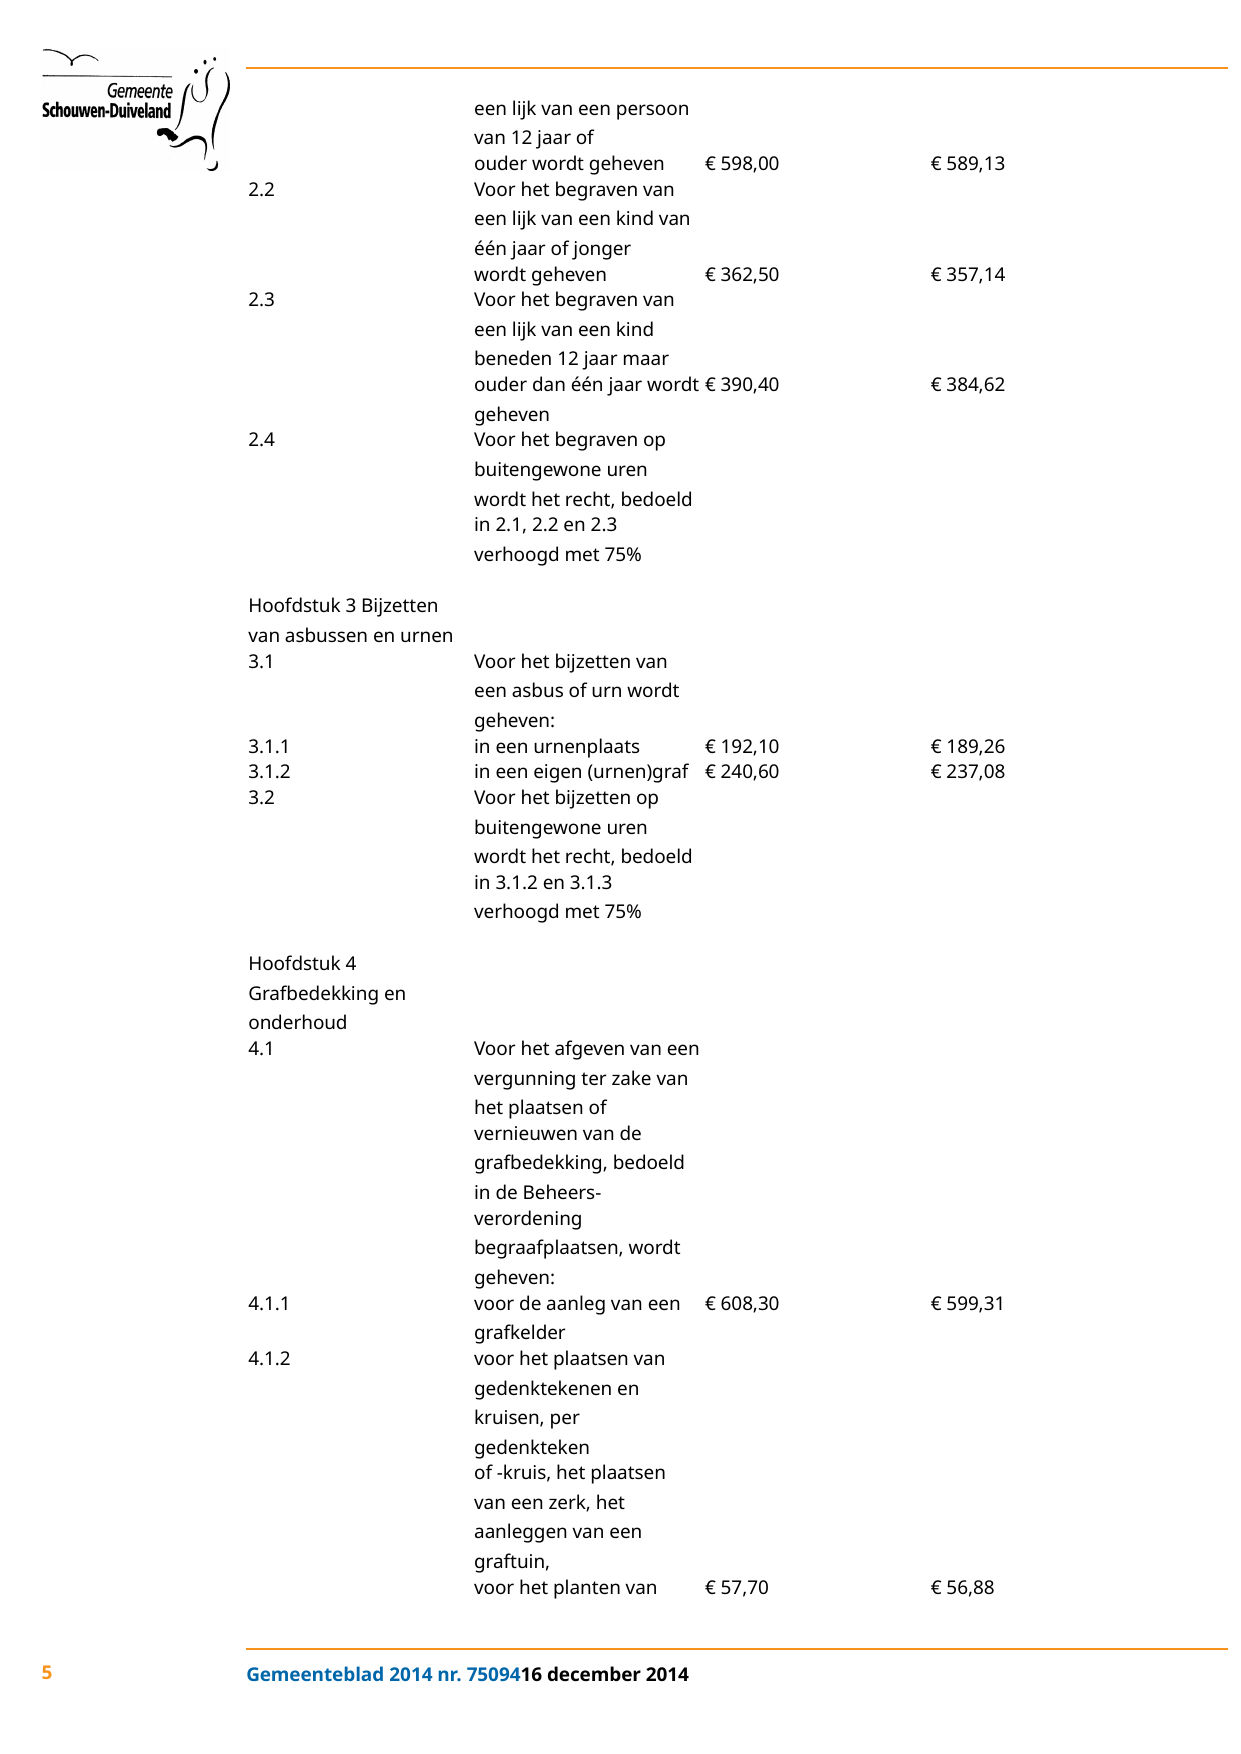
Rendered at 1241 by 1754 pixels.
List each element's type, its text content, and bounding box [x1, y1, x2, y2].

table_cell [926, 1205, 1152, 1290]
picture [41, 47, 231, 172]
table_cell [474, 950, 700, 1035]
table_cell [700, 950, 926, 1035]
table_cell [926, 286, 1152, 371]
table_cell € 357,14 [926, 261, 1152, 286]
table_cell [700, 286, 926, 371]
table_cell Hoofdstuk 3 Bijzetten van asbussen en urnen [248, 593, 474, 648]
table_cell € 384,62 [926, 371, 1152, 427]
table_cell [248, 150, 474, 176]
table_cell [700, 1035, 926, 1120]
table_cell in 3.1.2 en 3.1.3 verhoogd met 75% [474, 869, 700, 924]
table_cell [248, 1460, 474, 1574]
table_cell in een urnenplaats [474, 733, 700, 758]
table_cell [926, 512, 1152, 567]
table_cell [700, 176, 926, 261]
table_cell [926, 593, 1152, 648]
table_cell in een eigen (urnen)graf [474, 759, 700, 784]
table_cell € 608,30 [700, 1290, 926, 1345]
table_cell Voor het begraven op buitengewone uren wordt het recht, bedoeld [474, 427, 700, 512]
table_cell [700, 427, 926, 512]
table_cell [248, 1120, 474, 1205]
table_cell [700, 1205, 926, 1290]
table_cell [700, 784, 926, 869]
table_cell € 56,88 [926, 1574, 1152, 1600]
table_cell verordening begraafplaatsen, wordt geheven: [474, 1205, 700, 1290]
table_cell voor het planten van [474, 1574, 700, 1600]
table_cell ouder dan één jaar wordt geheven [474, 371, 700, 427]
table_cell [700, 1345, 926, 1459]
table_cell [474, 593, 700, 648]
table_cell [926, 1460, 1152, 1574]
table_cell [926, 427, 1152, 512]
table_cell [926, 648, 1152, 733]
table_cell € 237,08 [926, 759, 1152, 784]
table_cell [700, 593, 926, 648]
table_cell Voor het begraven van een lijk van een kind van één jaar of jonger [474, 176, 700, 261]
table_cell 3.2 [248, 784, 474, 869]
table_cell [248, 371, 474, 427]
table_cell 3.1 [248, 648, 474, 733]
table_cell 4.1 [248, 1035, 474, 1120]
table_cell [700, 567, 926, 593]
table_cell 2.3 [248, 286, 474, 371]
table_cell [700, 925, 926, 950]
table_cell 2.4 [248, 427, 474, 512]
table_cell [926, 1120, 1152, 1205]
table_cell een lijk van een persoon van 12 jaar of [474, 95, 700, 150]
table_cell € 599,31 [926, 1290, 1152, 1345]
table_cell € 240,60 [700, 759, 926, 784]
table_cell [700, 1460, 926, 1574]
table_cell wordt geheven [474, 261, 700, 286]
table_cell [700, 512, 926, 567]
table_cell of -kruis, het plaatsen van een zerk, het aanleggen van een graftuin, [474, 1460, 700, 1574]
table_cell voor de aanleg van een grafkelder [474, 1290, 700, 1345]
table_cell 2.2 [248, 176, 474, 261]
table_cell 3.1.2 [248, 759, 474, 784]
table_cell [248, 567, 474, 593]
table_cell [248, 512, 474, 567]
table_cell [248, 869, 474, 924]
table_cell voor het plaatsen van gedenktekenen en kruisen, per gedenkteken [474, 1345, 700, 1459]
table_cell € 57,70 [700, 1574, 926, 1600]
table_cell [926, 567, 1152, 593]
table_cell [248, 1205, 474, 1290]
table_cell [926, 869, 1152, 924]
table_cell [248, 261, 474, 286]
table_cell [926, 1345, 1152, 1459]
table_cell [700, 1120, 926, 1205]
table_cell [700, 95, 926, 150]
table_cell Voor het bijzetten op buitengewone uren wordt het recht, bedoeld [474, 784, 700, 869]
table_cell [700, 869, 926, 924]
table_cell [926, 925, 1152, 950]
table_cell [248, 925, 474, 950]
table_cell 4.1.1 [248, 1290, 474, 1345]
table_cell € 189,26 [926, 733, 1152, 758]
table_cell [474, 567, 700, 593]
table_cell 3.1.1 [248, 733, 474, 758]
table_cell [926, 176, 1152, 261]
table_cell 4.1.2 [248, 1345, 474, 1459]
table_cell [248, 1574, 474, 1600]
table_cell Voor het bijzetten van een asbus of urn wordt geheven: [474, 648, 700, 733]
table_cell Hoofdstuk 4 Grafbedekking en onderhoud [248, 950, 474, 1035]
table_cell [926, 1035, 1152, 1120]
table_cell [474, 925, 700, 950]
table_cell in 2.1, 2.2 en 2.3 verhoogd met 75% [474, 512, 700, 567]
table_cell vernieuwen van de grafbedekking, bedoeld in de Beheers- [474, 1120, 700, 1205]
table_cell Voor het afgeven van een vergunning ter zake van het plaatsen of [474, 1035, 700, 1120]
table_cell ouder wordt geheven [474, 150, 700, 176]
table_cell € 589,13 [926, 150, 1152, 176]
table_cell [248, 95, 474, 150]
table_cell € 598,00 [700, 150, 926, 176]
table_cell [926, 784, 1152, 869]
table_cell [926, 950, 1152, 1035]
table_cell € 362,50 [700, 261, 926, 286]
table_cell [926, 95, 1152, 150]
table_cell € 390,40 [700, 371, 926, 427]
table_cell Voor het begraven van een lijk van een kind beneden 12 jaar maar [474, 286, 700, 371]
table_cell € 192,10 [700, 733, 926, 758]
table_cell [700, 648, 926, 733]
